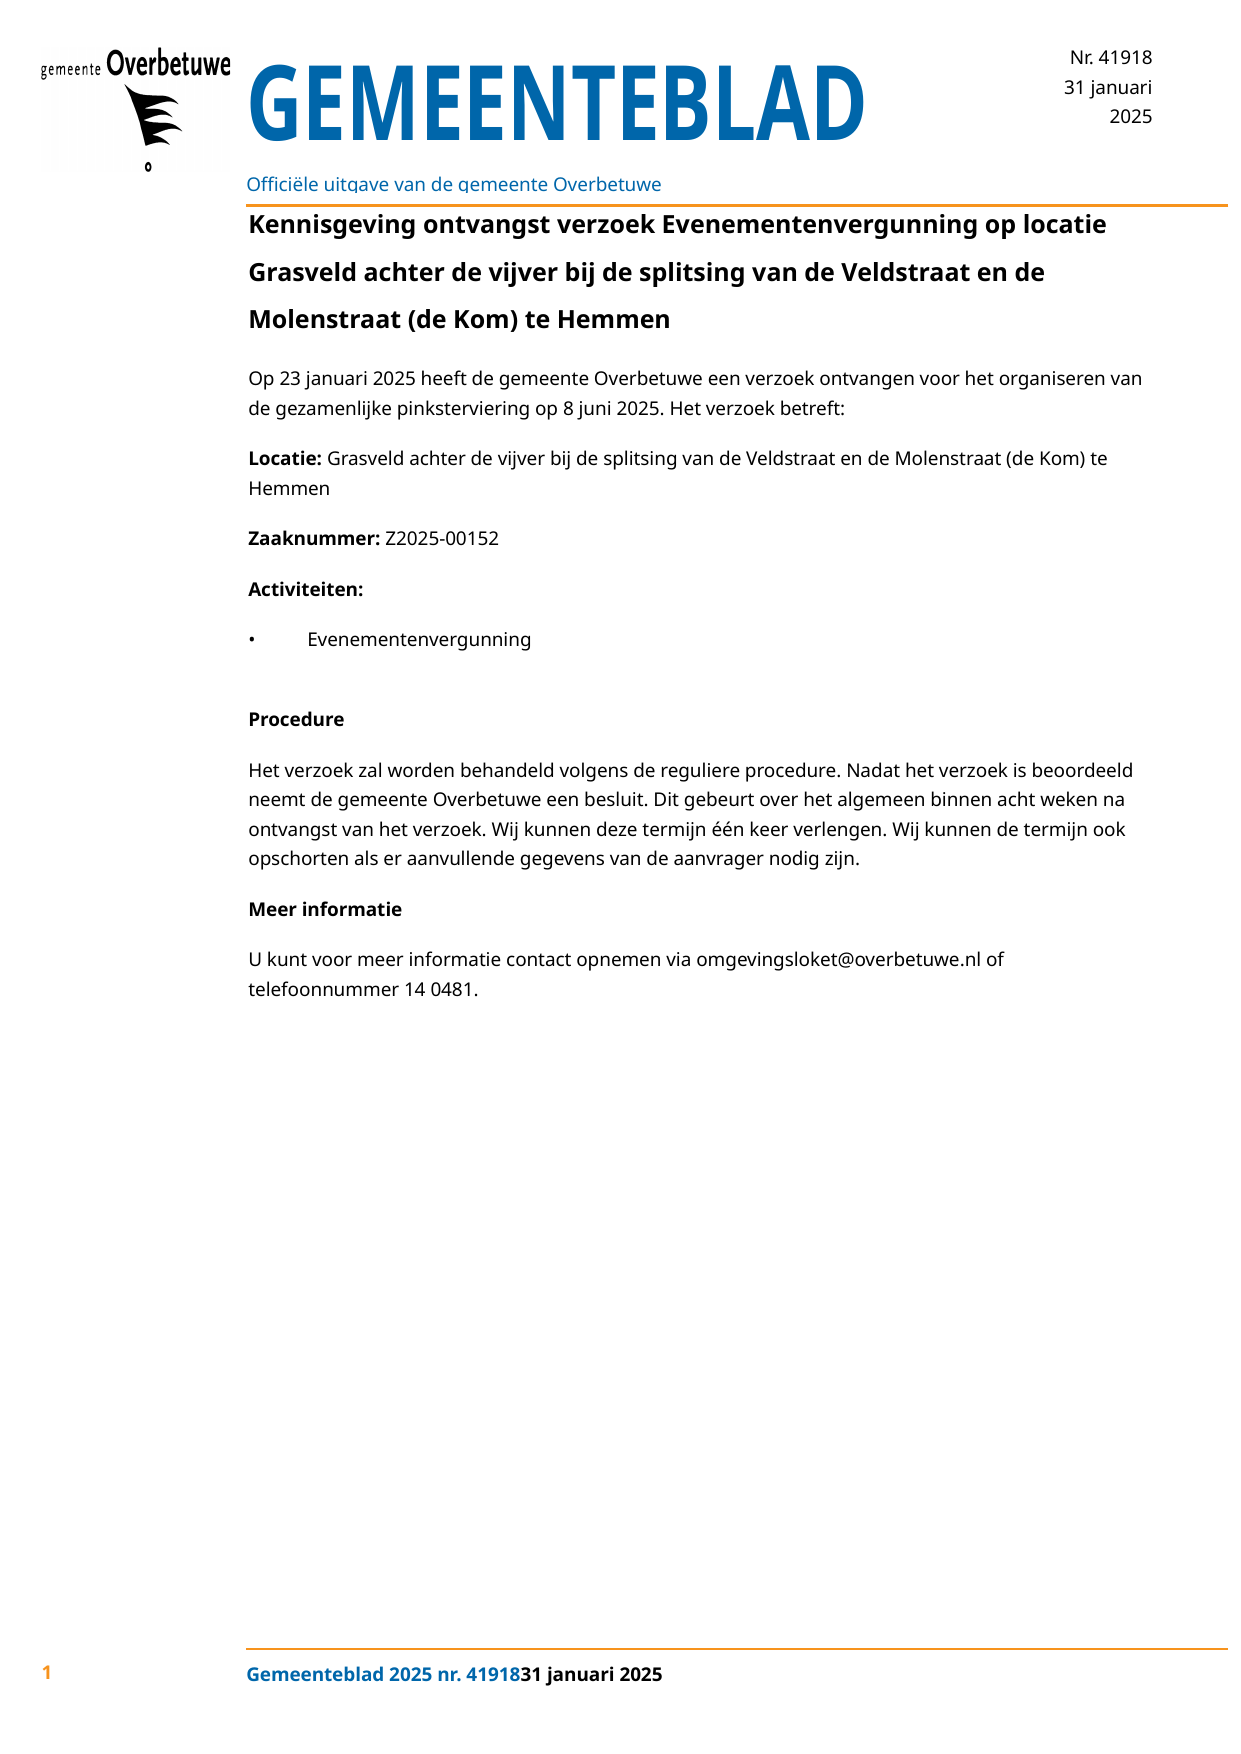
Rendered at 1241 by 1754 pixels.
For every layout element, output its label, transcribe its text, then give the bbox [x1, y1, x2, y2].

text Locatie: Grasveld achter de vijver bij de splitsing van de Veldstraat en de Molenstraat (de Kom) te Hemmen [248, 446, 1152, 501]
list Evenementenvergunning [248, 626, 1152, 652]
text U kunt voor meer informatie contact opnemen via omgevingsloket@overbetuwe.nl of telefoonnummer 14 0481. [248, 946, 1152, 1002]
text Meer informatie [248, 896, 1152, 922]
text Het verzoek zal worden behandeld volgens de reguliere procedure. Nadat het verzoek is beoordeeld neemt de gemeente Overbetuwe een besluit. Dit gebeurt over het algemeen binnen acht weken na ontvangst van het verzoek. Wij kunnen deze termijn één keer verlengen. Wij kunnen de termijn ook opschorten als er aanvullende gegevens van de aanvrager nodig zijn. [248, 757, 1152, 871]
text Zaaknummer: Z2025-00152 [248, 526, 1152, 551]
text Op 23 januari 2025 heeft de gemeente Overbetuwe een verzoek ontvangen voor het organiseren van de gezamenlijke pinksterviering op 8 juni 2025. Het verzoek betreft: [248, 366, 1152, 421]
text Procedure [248, 706, 1152, 732]
text Activiteiten: [248, 576, 1152, 602]
text Kennisgeving ontvangst verzoek Evenementenvergunning op locatie Grasveld achter de vijver bij de splitsing van de Veldstraat en de Molenstraat (de Kom) te Hemmen [248, 207, 1152, 336]
picture [41, 47, 231, 172]
